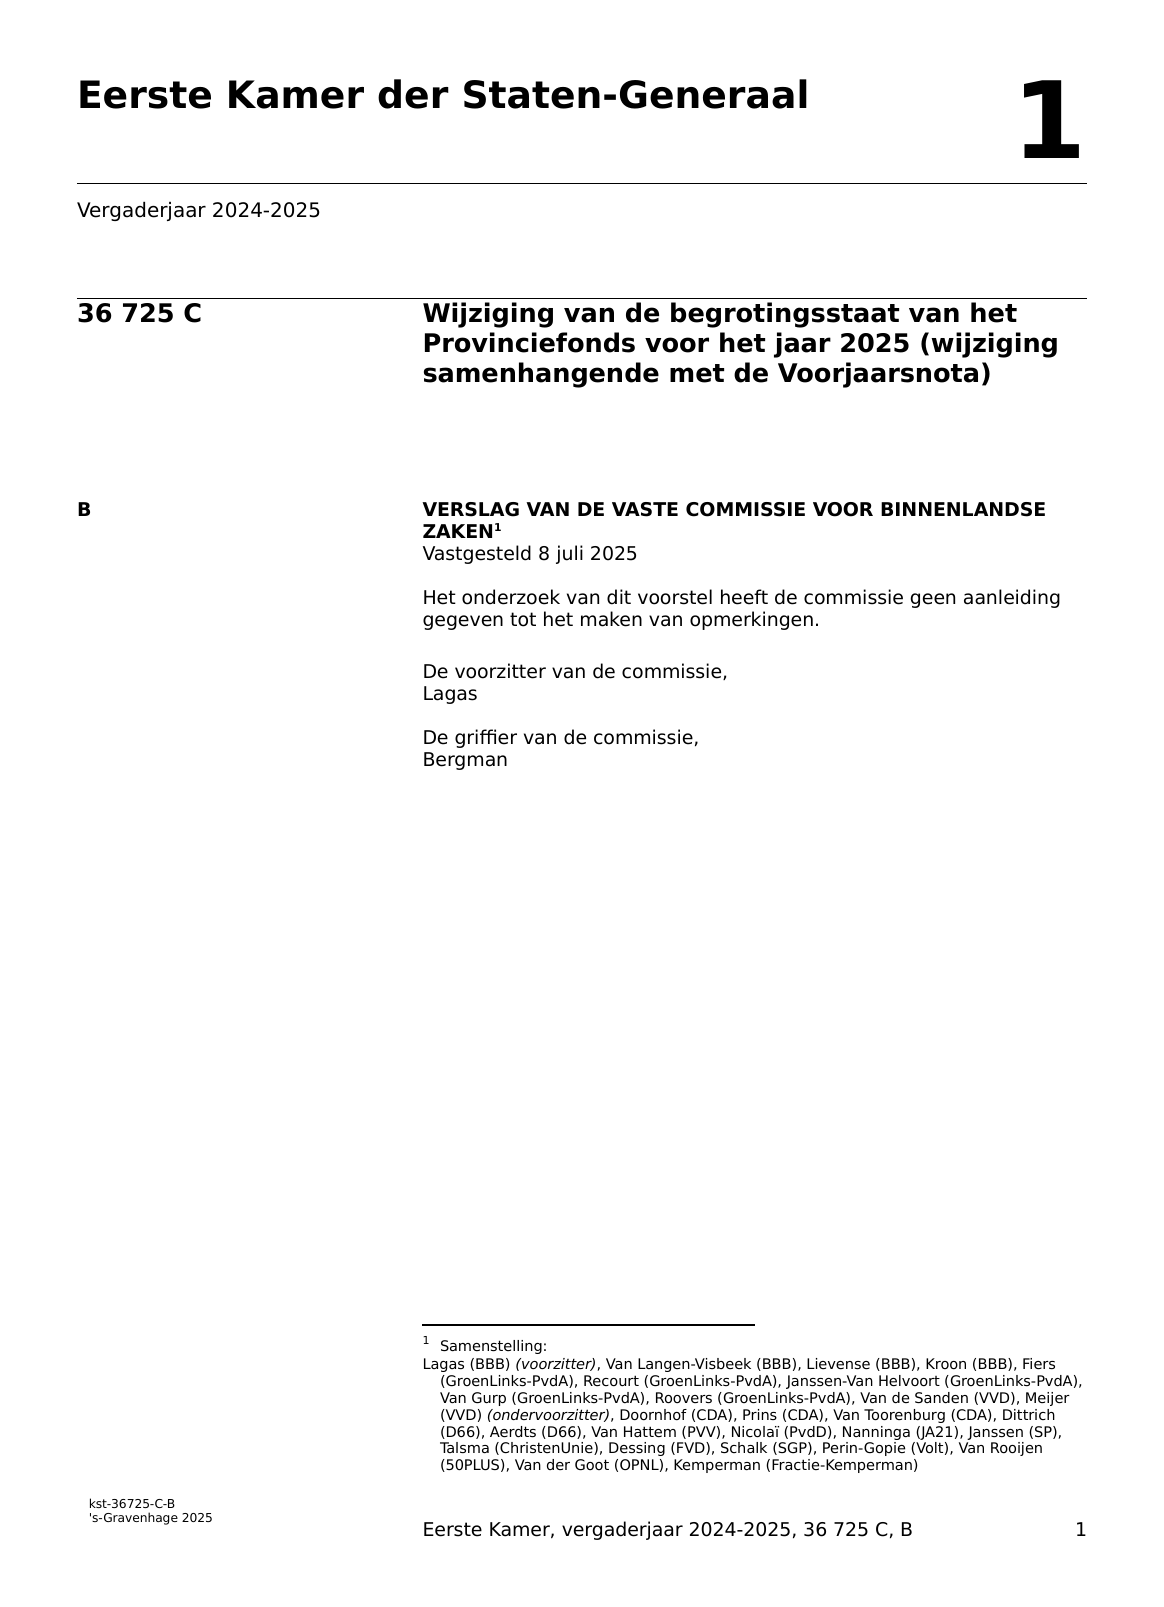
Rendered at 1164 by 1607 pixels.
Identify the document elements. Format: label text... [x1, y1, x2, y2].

subtitle 36 725 C Wijziging van de begrotingsstaat van het Provinciefonds voor het jaar 2025 (wijziging samenhangende met de Voorjaarsnota) [77, 299, 1087, 388]
text Vastgesteld 8 juli 2025 [422, 543, 1087, 565]
text kst-36725-C-B [88, 1497, 323, 1511]
text Lagas (BBB) (voorzitter), Van Langen-Visbeek (BBB), Lievense (BBB), Kroon (BBB), Fiers (GroenLinks-PvdA), Recourt (GroenLinks-PvdA), Janssen-Van Helvoort (GroenLinks-PvdA), Van Gurp (GroenLinks-PvdA), Roovers (GroenLinks-PvdA), Van de Sanden (VVD), Meijer (VVD) (ondervoorzitter), Doornhof (CDA), Prins (CDA), Van Toorenburg (CDA), Dittrich (D66), Aerdts (D66), Van Hattem (PVV), Nicolaï (PvdD), Nanninga (JA21), Janssen (SP), Talsma (ChristenUnie), Dessing (FVD), Schalk (SGP), Perin-Gopie (Volt), Van Rooijen (50PLUS), Van der Goot (OPNL), Kemperman (Fractie-Kemperman) [422, 1356, 1087, 1474]
table_header 1 [886, 59, 1087, 183]
table_header Eerste Kamer der Staten-Generaal [77, 59, 886, 183]
table_cell Vergaderjaar 2024-2025 [77, 184, 1087, 298]
text Het onderzoek van dit voorstel heeft de commissie geen aanleiding gegeven tot het maken van opmerkingen. [422, 587, 1087, 631]
text Samenstelling: [422, 1334, 1087, 1356]
text De griffier van de commissie, Bergman [422, 727, 1087, 771]
text De voorzitter van de commissie, Lagas [422, 661, 1087, 705]
subtitle B VERSLAG VAN DE VASTE COMMISSIE VOOR BINNENLANDSE ZAKEN [77, 499, 1087, 543]
text 's-Gravenhage 2025 [88, 1511, 323, 1525]
